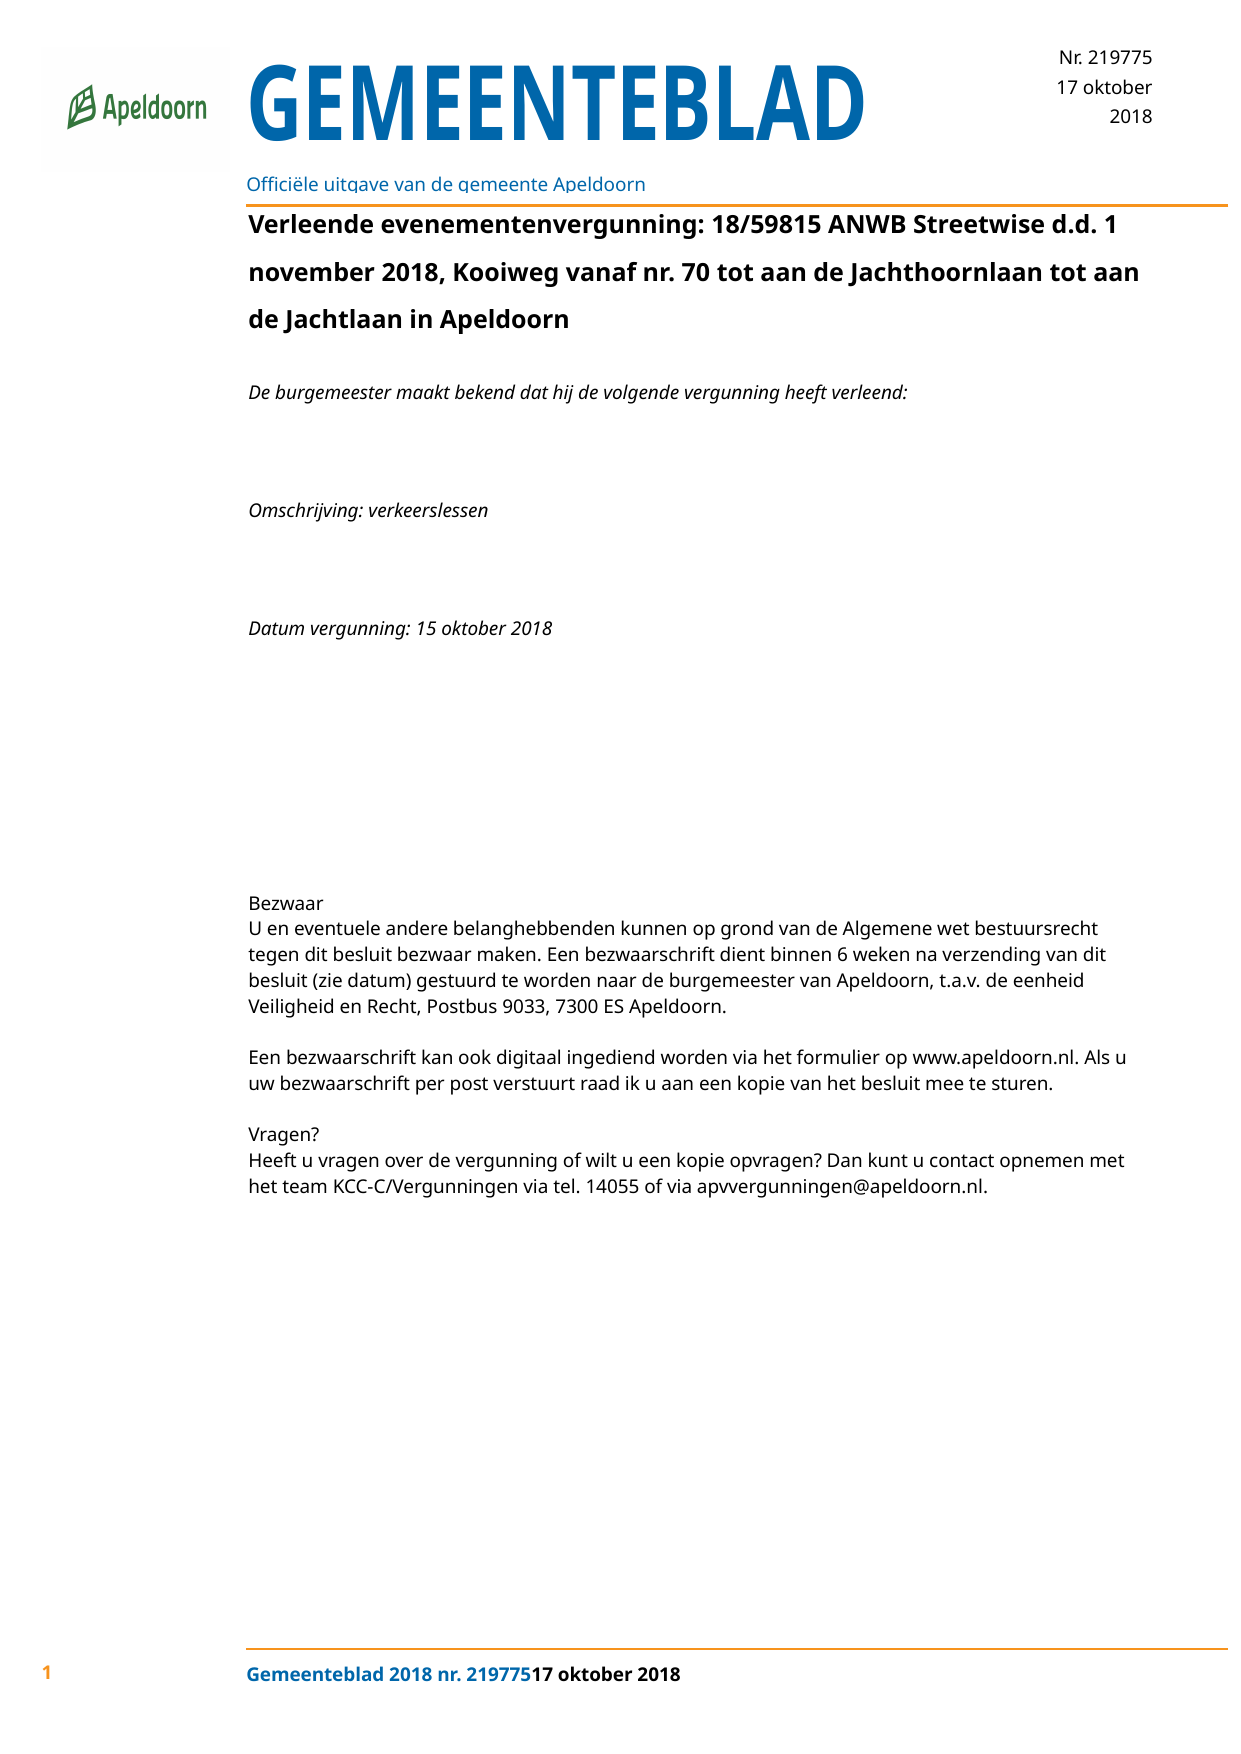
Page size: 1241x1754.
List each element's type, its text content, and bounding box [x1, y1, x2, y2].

text Bezwaar [248, 890, 1152, 916]
text Datum vergunning: 15 oktober 2018 [248, 615, 1152, 640]
text De burgemeester maakt bekend dat hij de volgende vergunning heeft verleend: [248, 379, 1152, 405]
text Een bezwaarschrift kan ook digitaal ingediend worden via het formulier op www.apeldoorn.nl. Als u uw bezwaarschrift per post verstuurt raad ik u aan een kopie van het besluit mee te sturen. [248, 1044, 1152, 1096]
picture [41, 47, 231, 172]
text Vragen? [248, 1121, 1152, 1147]
text Omschrijving: verkeerslessen [248, 497, 1152, 523]
text Heeft u vragen over de vergunning of wilt u een kopie opvragen? Dan kunt u contact opnemen met het team KCC-C/Vergunningen via tel. 14055 of via apvvergunningen@apeldoorn.nl. [248, 1147, 1152, 1199]
text Verleende evenementenvergunning: 18/59815 ANWB Streetwise d.d. 1 november 2018, Kooiweg vanaf nr. 70 tot aan de Jachthoornlaan tot aan de Jachtlaan in Apeldoorn [248, 207, 1152, 336]
text U en eventuele andere belanghebbenden kunnen op grond van de Algemene wet bestuursrecht tegen dit besluit bezwaar maken. Een bezwaarschrift dient binnen 6 weken na verzending van dit besluit (zie datum) gestuurd te worden naar de burgemeester van Apeldoorn, t.a.v. de eenheid Veiligheid en Recht, Postbus 9033, 7300 ES Apeldoorn. [248, 916, 1152, 1018]
